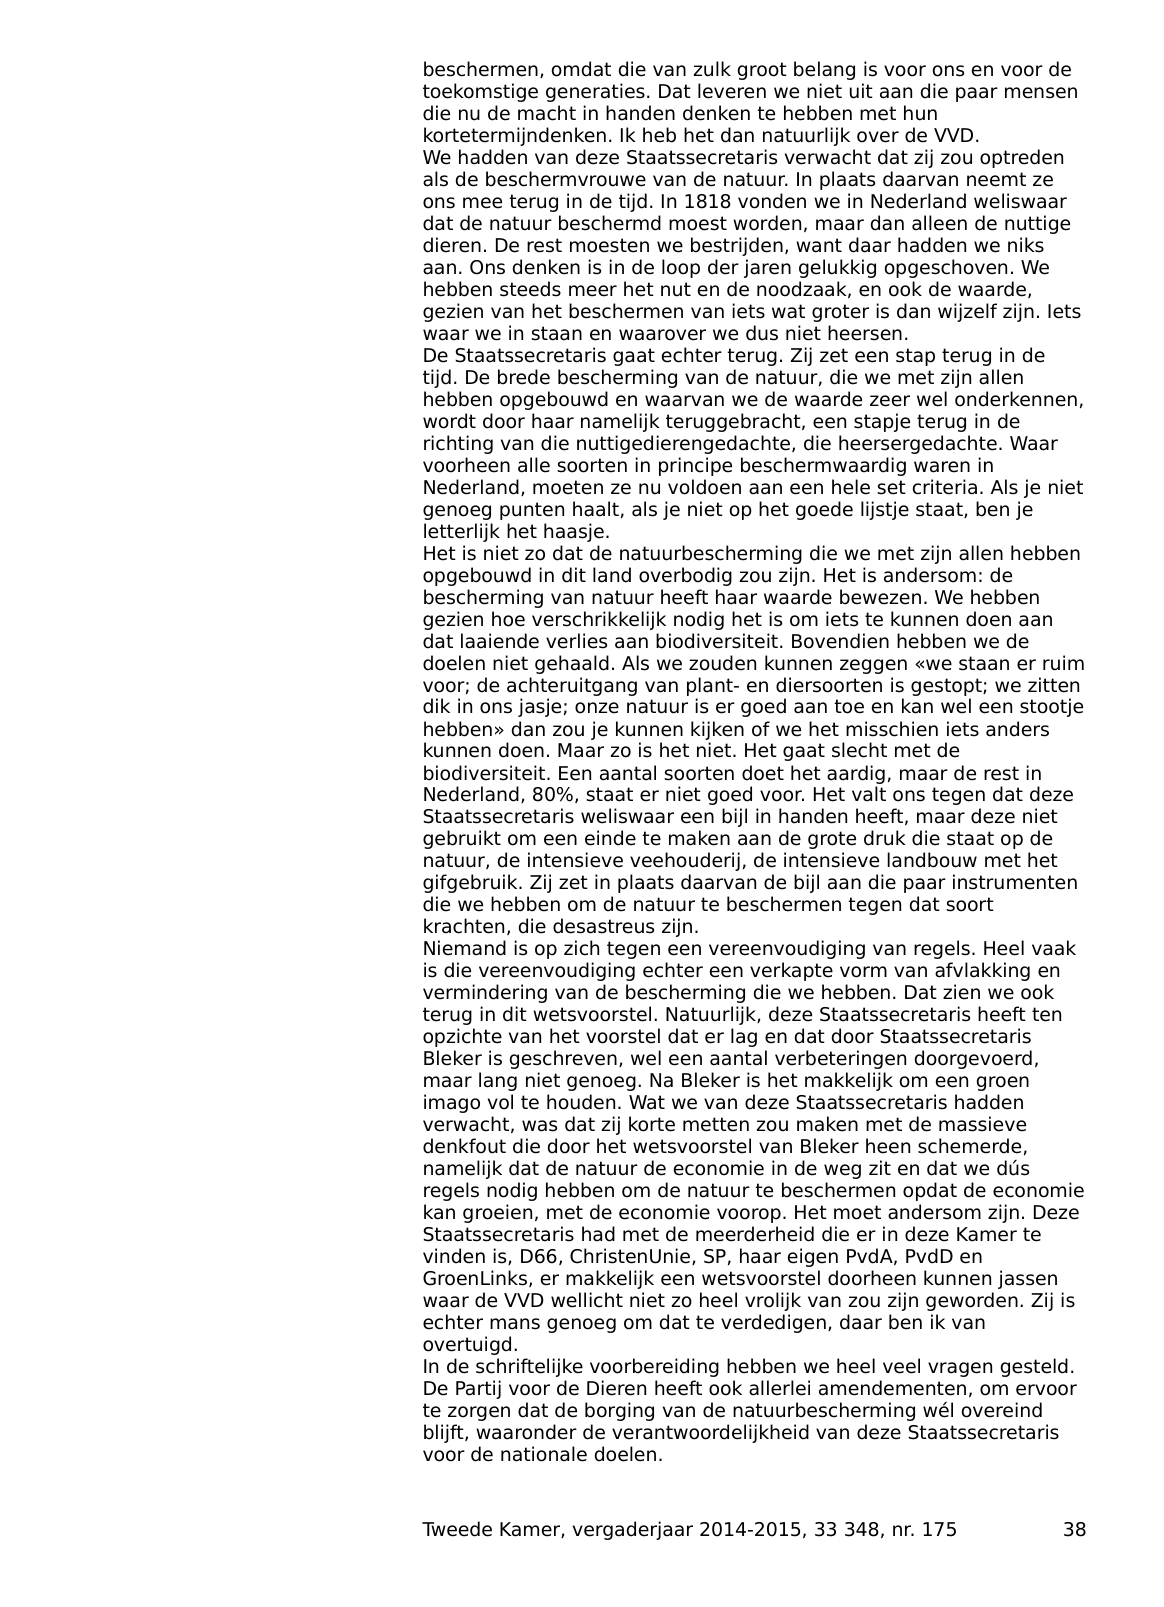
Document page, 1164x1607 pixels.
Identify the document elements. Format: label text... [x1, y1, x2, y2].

text Niemand is op zich tegen een vereenvoudiging van regels. Heel vaak is die vereenvoudiging echter een verkapte vorm van afvlakking en vermindering van de bescherming die we hebben. Dat zien we ook terug in dit wetsvoorstel. Natuurlijk, deze Staatssecretaris heeft ten opzichte van het voorstel dat er lag en dat door Staatssecretaris Bleker is geschreven, wel een aantal verbeteringen doorgevoerd, maar lang niet genoeg. Na Bleker is het makkelijk om een groen imago vol te houden. Wat we van deze Staatssecretaris hadden verwacht, was dat zij korte metten zou maken met de massieve denkfout die door het wetsvoorstel van Bleker heen schemerde, namelijk dat de natuur de economie in de weg zit en dat we dús regels nodig hebben om de natuur te beschermen opdat de economie kan groeien, met de economie voorop. Het moet andersom zijn. Deze Staatssecretaris had met de meerderheid die er in deze Kamer te vinden is, D66, ChristenUnie, SP, haar eigen PvdA, PvdD en GroenLinks, er makkelijk een wetsvoorstel doorheen kunnen jassen waar de VVD wellicht niet zo heel vrolijk van zou zijn geworden. Zij is echter mans genoeg om dat te verdedigen, daar ben ik van overtuigd. [422, 938, 1087, 1356]
text In de schriftelijke voorbereiding hebben we heel veel vragen gesteld. De Partij voor de Dieren heeft ook allerlei amendementen, om ervoor te zorgen dat de borging van de natuurbescherming wél overeind blijft, waaronder de verantwoordelijkheid van deze Staatssecretaris voor de nationale doelen. [422, 1356, 1087, 1466]
text Het is niet zo dat de natuurbescherming die we met zijn allen hebben opgebouwd in dit land overbodig zou zijn. Het is andersom: de bescherming van natuur heeft haar waarde bewezen. We hebben gezien hoe verschrikkelijk nodig het is om iets te kunnen doen aan dat laaiende verlies aan biodiversiteit. Bovendien hebben we de doelen niet gehaald. Als we zouden kunnen zeggen «we staan er ruim voor; de achteruitgang van plant- en diersoorten is gestopt; we zitten dik in ons jasje; onze natuur is er goed aan toe en kan wel een stootje hebben» dan zou je kunnen kijken of we het misschien iets anders kunnen doen. Maar zo is het niet. Het gaat slecht met de biodiversiteit. Een aantal soorten doet het aardig, maar de rest in Nederland, 80%, staat er niet goed voor. Het valt ons tegen dat deze Staatssecretaris weliswaar een bijl in handen heeft, maar deze niet gebruikt om een einde te maken aan de grote druk die staat op de natuur, de intensieve veehouderij, de intensieve landbouw met het gifgebruik. Zij zet in plaats daarvan de bijl aan die paar instrumenten die we hebben om de natuur te beschermen tegen dat soort krachten, die desastreus zijn. [422, 543, 1087, 938]
text We hadden van deze Staatssecretaris verwacht dat zij zou optreden als de beschermvrouwe van de natuur. In plaats daarvan neemt ze ons mee terug in de tijd. In 1818 vonden we in Nederland weliswaar dat de natuur beschermd moest worden, maar dan alleen de nuttige dieren. De rest moesten we bestrijden, want daar hadden we niks aan. Ons denken is in de loop der jaren gelukkig opgeschoven. We hebben steeds meer het nut en de noodzaak, en ook de waarde, gezien van het beschermen van iets wat groter is dan wijzelf zijn. Iets waar we in staan en waarover we dus niet heersen. [422, 147, 1087, 345]
text beschermen, omdat die van zulk groot belang is voor ons en voor de toekomstige generaties. Dat leveren we niet uit aan die paar mensen die nu de macht in handen denken te hebben met hun kortetermijndenken. Ik heb het dan natuurlijk over de VVD. [422, 59, 1087, 147]
text De Staatssecretaris gaat echter terug. Zij zet een stap terug in de tijd. De brede bescherming van de natuur, die we met zijn allen hebben opgebouwd en waarvan we de waarde zeer wel onderkennen, wordt door haar namelijk teruggebracht, een stapje terug in de richting van die nuttigedierengedachte, die heersergedachte. Waar voorheen alle soorten in principe beschermwaardig waren in Nederland, moeten ze nu voldoen aan een hele set criteria. Als je niet genoeg punten haalt, als je niet op het goede lijstje staat, ben je letterlijk het haasje. [422, 345, 1087, 543]
